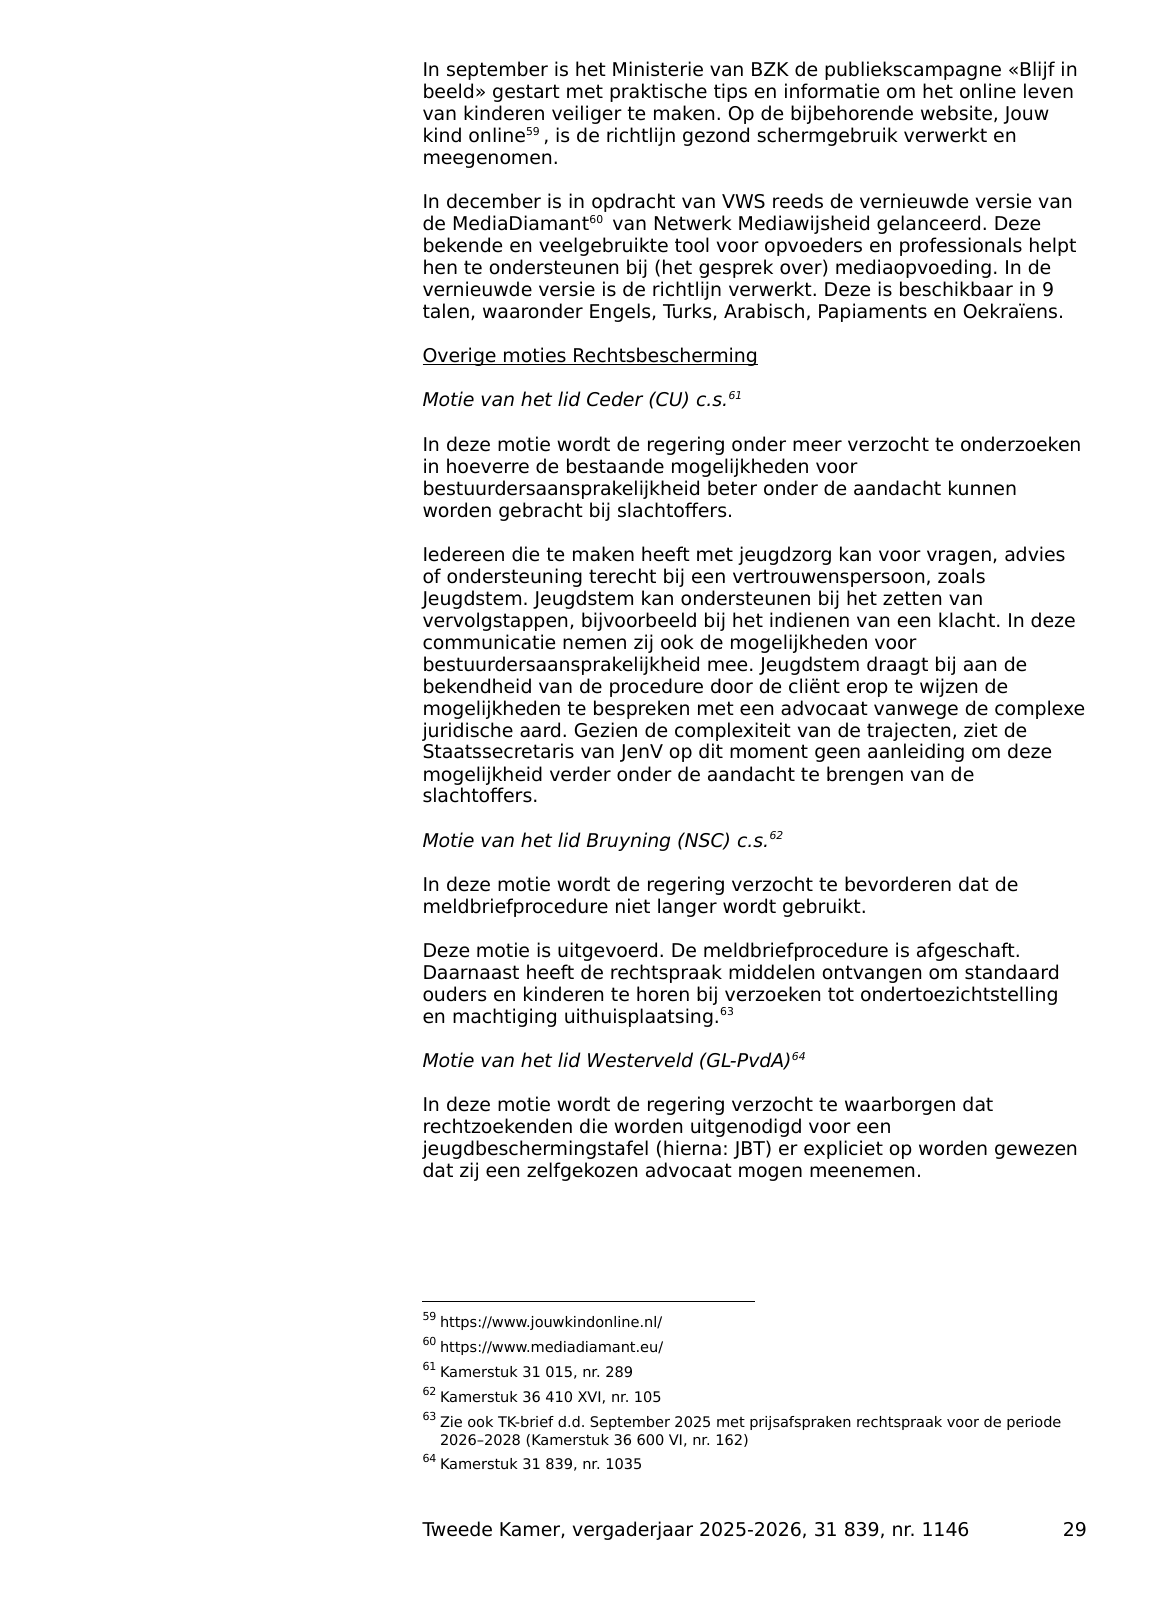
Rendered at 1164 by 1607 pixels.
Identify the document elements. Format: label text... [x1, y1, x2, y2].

subtitle Motie van het lid Bruyning (NSC) c.s. [422, 829, 1087, 852]
text Zie ook TK-brief d.d. September 2025 met prijsafspraken rechtspraak voor de periode 2026–2028 (Kamerstuk 36 600 VI, nr. 162) [422, 1410, 1087, 1449]
text Deze motie is uitgevoerd. De meldbriefprocedure is afgeschaft. Daarnaast heeft de rechtspraak middelen ontvangen om standaard ouders en kinderen te horen bij verzoeken tot ondertoezichtstelling en machtiging uithuisplaatsing. [422, 940, 1087, 1028]
subtitle Motie van het lid Ceder (CU) c.s. [422, 389, 1087, 411]
text Kamerstuk 36 410 XVI, nr. 105 [422, 1385, 1087, 1407]
subtitle Overige moties Rechtsbescherming [422, 345, 1087, 367]
text Iedereen die te maken heeft met jeugdzorg kan voor vragen, advies of ondersteuning terecht bij een vertrouwenspersoon, zoals Jeugdstem. Jeugdstem kan ondersteunen bij het zetten van vervolgstappen, bijvoorbeeld bij het indienen van een klacht. In deze communicatie nemen zij ook de mogelijkheden voor bestuurdersaansprakelijkheid mee. Jeugdstem draagt bij aan de bekendheid van de procedure door de cliënt erop te wijzen de mogelijkheden te bespreken met een advocaat vanwege de complexe juridische aard. Gezien de complexiteit van de trajecten, ziet de Staatssecretaris van JenV op dit moment geen aanleiding om deze mogelijkheid verder onder de aandacht te brengen van de slachtoffers. [422, 544, 1087, 807]
text In september is het Ministerie van BZK de publiekscampagne «Blijf in beeld» gestart met praktische tips en informatie om het online leven van kinderen veiliger te maken. Op de bijbehorende website, Jouw kind online, is de richtlijn gezond schermgebruik verwerkt en meegenomen. [422, 59, 1087, 169]
subtitle Motie van het lid Westerveld (GL-PvdA) [422, 1050, 1087, 1072]
text In deze motie wordt de regering verzocht te bevorderen dat de meldbriefprocedure niet langer wordt gebruikt. [422, 874, 1087, 918]
text https://www.jouwkindonline.nl/ [422, 1310, 1087, 1332]
text Kamerstuk 31 015, nr. 289 [422, 1360, 1087, 1382]
text In december is in opdracht van VWS reeds de vernieuwde versie van de MediaDiamant van Netwerk Mediawijsheid gelanceerd. Deze bekende en veelgebruikte tool voor opvoeders en professionals helpt hen te ondersteunen bij (het gesprek over) mediaopvoeding. In de vernieuwde versie is de richtlijn verwerkt. Deze is beschikbaar in 9 talen, waaronder Engels, Turks, Arabisch, Papiaments en Oekraïens. [422, 191, 1087, 323]
text Kamerstuk 31 839, nr. 1035 [422, 1452, 1087, 1474]
text In deze motie wordt de regering verzocht te waarborgen dat rechtzoekenden die worden uitgenodigd voor een jeugdbeschermingstafel (hierna: JBT) er expliciet op worden gewezen dat zij een zelfgekozen advocaat mogen meenemen. [422, 1094, 1087, 1182]
text https://www.mediadiamant.eu/ [422, 1335, 1087, 1357]
text In deze motie wordt de regering onder meer verzocht te onderzoeken in hoeverre de bestaande mogelijkheden voor bestuurdersaansprakelijkheid beter onder de aandacht kunnen worden gebracht bij slachtoffers. [422, 433, 1087, 521]
